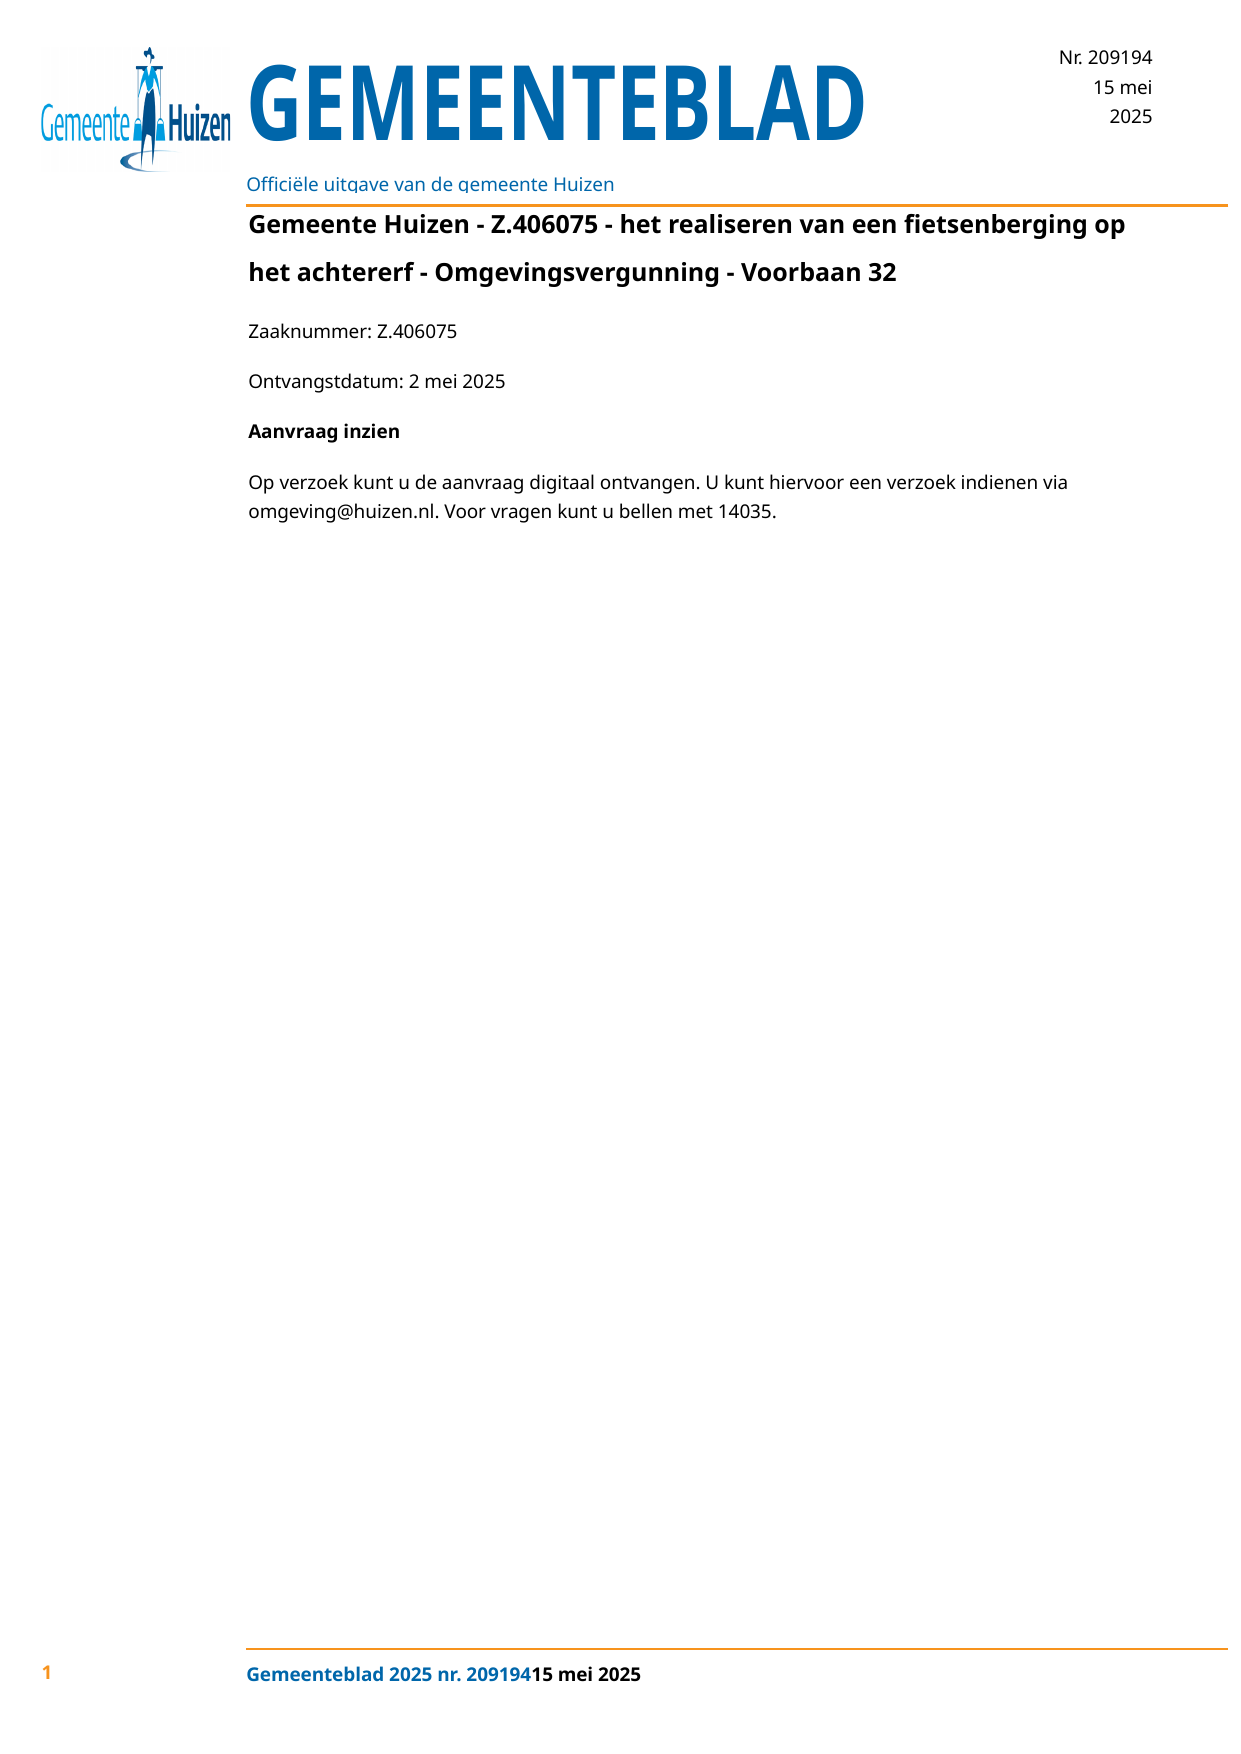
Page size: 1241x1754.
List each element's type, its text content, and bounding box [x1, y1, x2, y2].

text Gemeente Huizen - Z.406075 - het realiseren van een fietsenberging op het achtererf - Omgevingsvergunning - Voorbaan 32 [248, 207, 1152, 288]
text Zaaknummer: Z.406075 [248, 318, 1152, 344]
text Ontvangstdatum: 2 mei 2025 [248, 368, 1152, 394]
text Op verzoek kunt u de aanvraag digitaal ontvangen. U kunt hiervoor een verzoek indienen via omgeving@huizen.nl. Voor vragen kunt u bellen met 14035. [248, 469, 1152, 524]
text Aanvraag inzien [248, 419, 1152, 444]
picture [41, 47, 231, 172]
